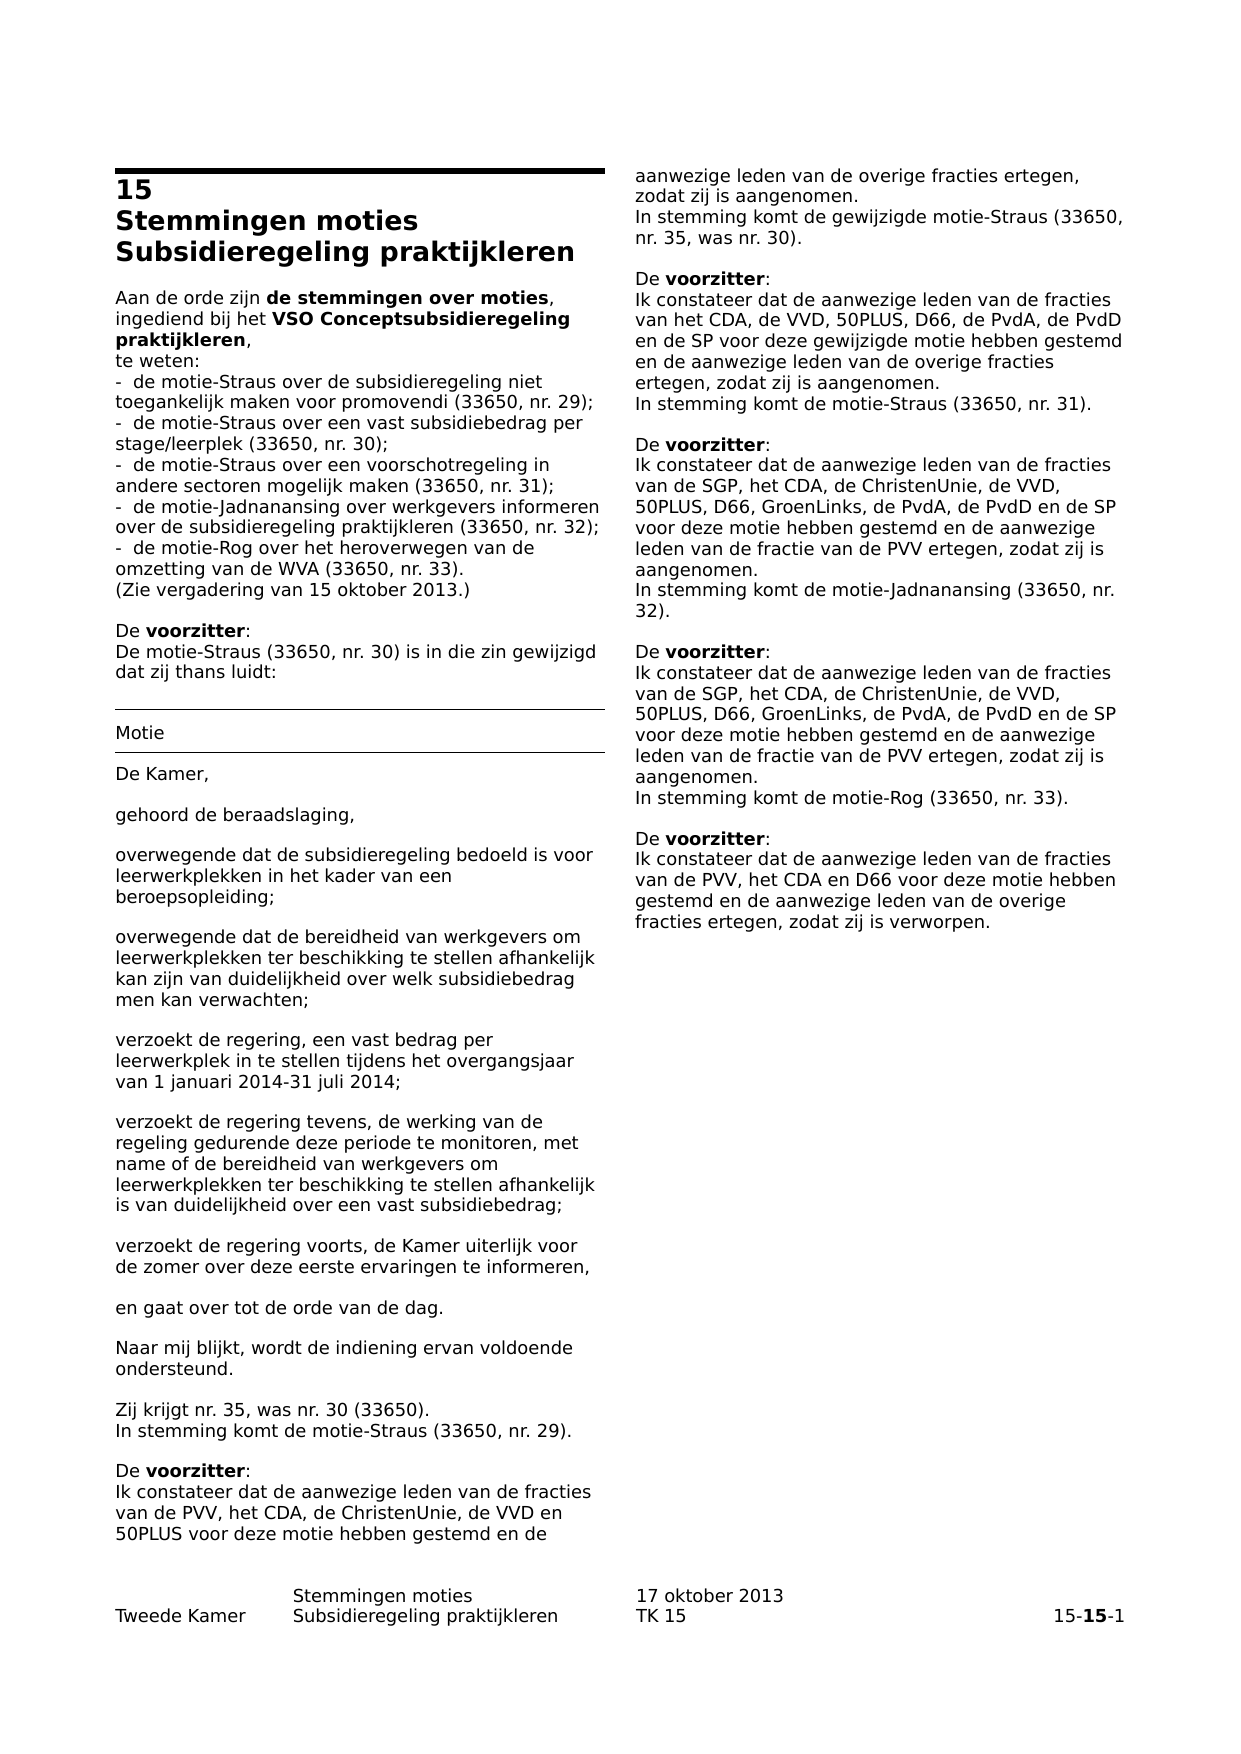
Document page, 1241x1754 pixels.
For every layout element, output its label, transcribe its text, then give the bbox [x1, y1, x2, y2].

text Motie [115, 723, 605, 744]
list de motie-Straus over een voorschotregeling in andere sectoren mogelijk maken (33650, nr. 31); [115, 455, 605, 496]
text en gaat over tot de orde van de dag. [115, 1297, 605, 1318]
text De voorzitter: [635, 434, 1125, 455]
text verzoekt de regering tevens, de werking van de regeling gedurende deze periode te monitoren, met name of de bereidheid van werkgevers om leerwerkplekken ter beschikking te stellen afhankelijk is van duidelijkheid over een vast subsidiebedrag; [115, 1112, 605, 1216]
text overwegende dat de subsidieregeling bedoeld is voor leerwerkplekken in het kader van een beroepsopleiding; [115, 845, 605, 907]
text (Zie vergadering van 15 oktober 2013.) [115, 580, 605, 601]
text verzoekt de regering, een vast bedrag per leerwerkplek in te stellen tijdens het overgangsjaar van 1 januari 2014-31 juli 2014; [115, 1030, 605, 1092]
list de motie-Straus over de subsidieregeling niet toegankelijk maken voor promovendi (33650, nr. 29); [115, 371, 605, 413]
text overwegende dat de bereidheid van werkgevers om leerwerkplekken ter beschikking te stellen afhankelijk kan zijn van duidelijkheid over welk subsidiebedrag men kan verwachten; [115, 927, 605, 1010]
text Naar mij blijkt, wordt de indiening ervan voldoende ondersteund. [115, 1338, 605, 1380]
text De voorzitter: [115, 621, 605, 641]
title 15 Stemmingen moties Subsidieregeling praktijkleren [115, 174, 605, 268]
text De voorzitter: [635, 828, 1125, 849]
text verzoekt de regering voorts, de Kamer uiterlijk voor de zomer over deze eerste ervaringen te informeren, [115, 1236, 605, 1277]
text Ik constateer dat de aanwezige leden van de fracties van de PVV, het CDA en D66 voor deze motie hebben gestemd en de aanwezige leden van de overige fracties ertegen, zodat zij is verworpen. [635, 849, 1125, 932]
text In stemming komt de motie-Straus (33650, nr. 31). [635, 393, 1125, 414]
text Zij krijgt nr. 35, was nr. 30 (33650). [115, 1400, 605, 1420]
text In stemming komt de motie-Jadnanansing (33650, nr. 32). [635, 580, 1125, 622]
text De voorzitter: [635, 269, 1125, 289]
text In stemming komt de motie-Straus (33650, nr. 29). [115, 1420, 605, 1441]
text Aan de orde zijn de stemmingen over moties, ingediend bij het VSO Conceptsubsidieregeling praktijkleren, [115, 288, 605, 351]
text gehoord de beraadslaging, [115, 804, 605, 825]
text De Kamer, [115, 764, 605, 784]
text Ik constateer dat de aanwezige leden van de fracties van de SGP, het CDA, de ChristenUnie, de VVD, 50PLUS, D66, GroenLinks, de PvdA, de PvdD en de SP voor deze motie hebben gestemd en de aanwezige leden van de fractie van de PVV ertegen, zodat zij is aangenomen. [635, 662, 1125, 787]
text In stemming komt de gewijzigde motie-Straus (33650, nr. 35, was nr. 30). [635, 207, 1125, 249]
text In stemming komt de motie-Rog (33650, nr. 33). [635, 787, 1125, 808]
text Ik constateer dat de aanwezige leden van de fracties van het CDA, de VVD, 50PLUS, D66, de PvdA, de PvdD en de SP voor deze gewijzigde motie hebben gestemd en de aanwezige leden van de overige fracties ertegen, zodat zij is aangenomen. [635, 289, 1125, 393]
list de motie-Jadnanansing over werkgevers informeren over de subsidieregeling praktijkleren (33650, nr. 32); [115, 496, 605, 538]
text Ik constateer dat de aanwezige leden van de fracties van de SGP, het CDA, de ChristenUnie, de VVD, 50PLUS, D66, GroenLinks, de PvdA, de PvdD en de SP voor deze motie hebben gestemd en de aanwezige leden van de fractie van de PVV ertegen, zodat zij is aangenomen. [635, 455, 1125, 580]
text te weten: [115, 351, 605, 371]
list de motie-Rog over het heroverwegen van de omzetting van de WVA (33650, nr. 33). [115, 538, 605, 580]
text De voorzitter: [115, 1461, 605, 1482]
text aanwezige leden van de overige fracties ertegen, zodat zij is aangenomen. [635, 165, 1125, 207]
list de motie-Straus over een vast subsidiebedrag per stage/leerplek (33650, nr. 30); [115, 413, 605, 455]
text De voorzitter: [635, 642, 1125, 662]
text Ik constateer dat de aanwezige leden van de fracties van de PVV, het CDA, de ChristenUnie, de VVD en 50PLUS voor deze motie hebben gestemd en de [115, 1482, 605, 1544]
text De motie-Straus (33650, nr. 30) is in die zin gewijzigd dat zij thans luidt: [115, 641, 605, 683]
